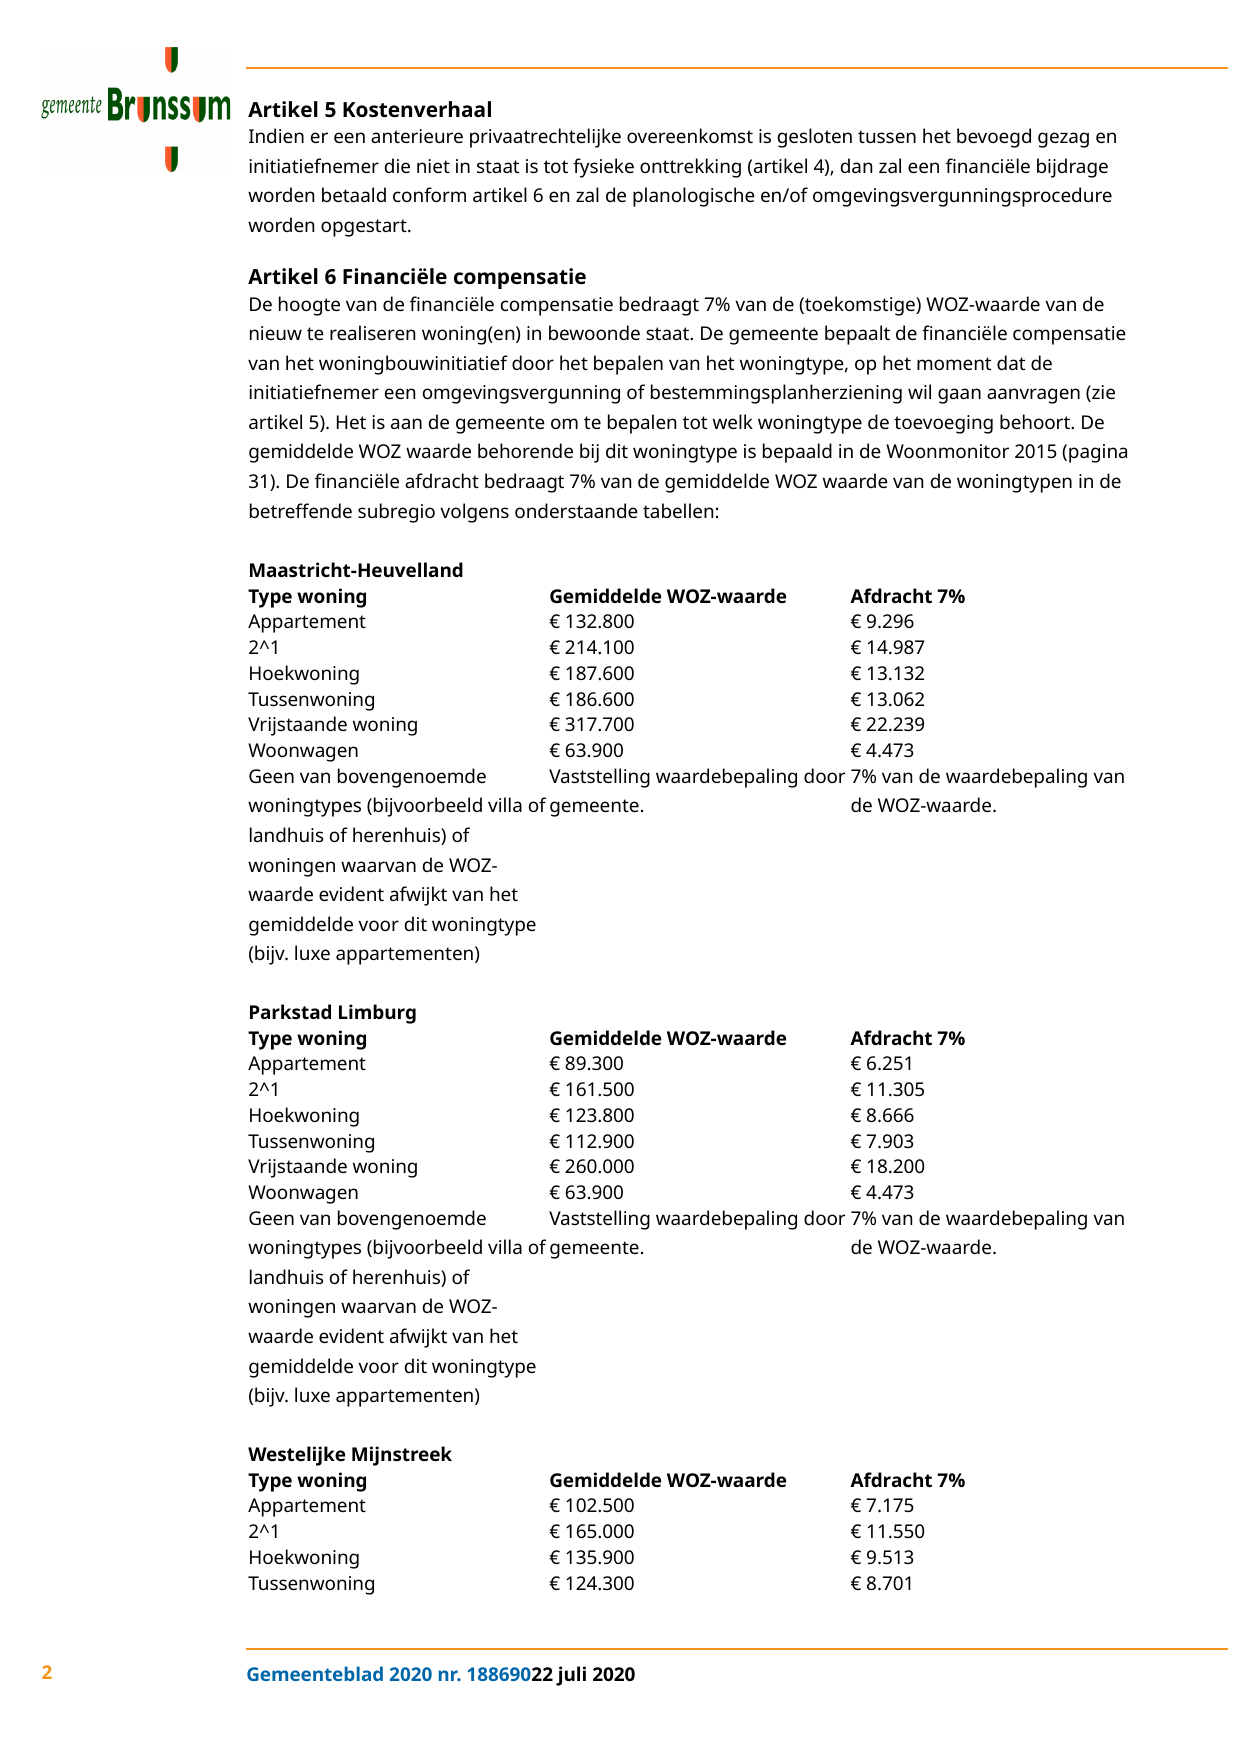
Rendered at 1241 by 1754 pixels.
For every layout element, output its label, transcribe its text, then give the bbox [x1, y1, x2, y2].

table_cell Vrijstaande woning [248, 1154, 549, 1179]
table_cell 7% van de waardebepaling van de WOZ-waarde. [850, 1205, 1152, 1408]
table_cell Afdracht 7% [850, 583, 1152, 609]
table_cell 2^1 [248, 634, 549, 660]
table_cell Vaststelling waardebepaling door gemeente. [549, 763, 850, 966]
table_cell Afdracht 7% [850, 1025, 1152, 1051]
table_cell € 63.900 [549, 737, 850, 763]
text Artikel 5 Kostenverhaal [248, 95, 1152, 123]
table_cell € 89.300 [549, 1051, 850, 1076]
table_cell € 8.666 [850, 1102, 1152, 1128]
table_cell € 260.000 [549, 1154, 850, 1179]
table_header Westelijke Mijnstreek [248, 1441, 549, 1467]
text Indien er een anterieure privaatrechtelijke overeenkomst is gesloten tussen het bevoegd gezag en initiatiefnemer die niet in staat is tot fysieke onttrekking (artikel 4), dan zal een financiële bijdrage worden betaald conform artikel 6 en zal de planologische en/of omgevingsvergunningsprocedure worden opgestart. [248, 123, 1152, 238]
table_cell Hoekwoning [248, 1544, 549, 1570]
table_cell Woonwagen [248, 1179, 549, 1205]
table_cell 2^1 [248, 1518, 549, 1544]
table_cell € 124.300 [549, 1570, 850, 1596]
table_cell € 4.473 [850, 1179, 1152, 1205]
table_cell Hoekwoning [248, 660, 549, 686]
table_cell € 187.600 [549, 660, 850, 686]
table_cell Type woning [248, 1467, 549, 1493]
table_cell € 14.987 [850, 634, 1152, 660]
table_cell Tussenwoning [248, 1570, 549, 1596]
table_cell € 112.900 [549, 1128, 850, 1153]
table_cell Gemiddelde WOZ-waarde [549, 583, 850, 609]
table_cell € 102.500 [549, 1493, 850, 1518]
table_cell Vaststelling waardebepaling door gemeente. [549, 1205, 850, 1408]
table_cell € 11.550 [850, 1518, 1152, 1544]
table_cell € 6.251 [850, 1051, 1152, 1076]
table_cell € 8.701 [850, 1570, 1152, 1596]
table_cell € 161.500 [549, 1076, 850, 1102]
table_cell Type woning [248, 583, 549, 609]
table_header [549, 999, 850, 1025]
table_cell Appartement [248, 1051, 549, 1076]
table_cell € 4.473 [850, 737, 1152, 763]
table_cell € 123.800 [549, 1102, 850, 1128]
table_cell € 11.305 [850, 1076, 1152, 1102]
table_cell € 132.800 [549, 609, 850, 634]
table_header [850, 999, 1152, 1025]
picture [41, 47, 231, 172]
table_cell € 9.296 [850, 609, 1152, 634]
table_cell Geen van bovengenoemde woningtypes (bijvoorbeeld villa of landhuis of herenhuis) of woningen waarvan de WOZ-waarde evident afwijkt van het gemiddelde voor dit woningtype (bijv. luxe appartementen) [248, 763, 549, 966]
table_cell Geen van bovengenoemde woningtypes (bijvoorbeeld villa of landhuis of herenhuis) of woningen waarvan de WOZ-waarde evident afwijkt van het gemiddelde voor dit woningtype (bijv. luxe appartementen) [248, 1205, 549, 1408]
text Artikel 6 Financiële compensatie [248, 262, 1152, 291]
table_cell € 13.132 [850, 660, 1152, 686]
text De hoogte van de financiële compensatie bedraagt 7% van de (toekomstige) WOZ-waarde van de nieuw te realiseren woning(en) in bewoonde staat. De gemeente bepaalt de financiële compensatie van het woningbouwinitiatief door het bepalen van het woningtype, op het moment dat de initiatiefnemer een omgevingsvergunning of bestemmingsplanherziening wil gaan aanvragen (zie artikel 5). Het is aan de gemeente om te bepalen tot welk woningtype de toevoeging behoort. De gemiddelde WOZ waarde behorende bij dit woningtype is bepaald in de Woonmonitor 2015 (pagina 31). De financiële afdracht bedraagt 7% van de gemiddelde WOZ waarde van de woningtypen in de betreffende subregio volgens onderstaande tabellen: [248, 291, 1152, 524]
table_cell € 13.062 [850, 686, 1152, 712]
table_cell € 7.903 [850, 1128, 1152, 1153]
table_cell € 186.600 [549, 686, 850, 712]
table_cell Tussenwoning [248, 1128, 549, 1153]
table_cell € 18.200 [850, 1154, 1152, 1179]
table_cell Type woning [248, 1025, 549, 1051]
table_cell Woonwagen [248, 737, 549, 763]
table_cell Vrijstaande woning [248, 712, 549, 737]
table_header Maastricht-Heuvelland [248, 557, 549, 583]
table_cell € 7.175 [850, 1493, 1152, 1518]
table_cell Gemiddelde WOZ-waarde [549, 1467, 850, 1493]
table_cell € 165.000 [549, 1518, 850, 1544]
table_cell Hoekwoning [248, 1102, 549, 1128]
table_cell € 9.513 [850, 1544, 1152, 1570]
table_header [850, 1441, 1152, 1467]
table_cell € 63.900 [549, 1179, 850, 1205]
table_cell Gemiddelde WOZ-waarde [549, 1025, 850, 1051]
table_cell € 214.100 [549, 634, 850, 660]
table_header [850, 557, 1152, 583]
table_header [549, 1441, 850, 1467]
table_cell € 135.900 [549, 1544, 850, 1570]
table_cell Appartement [248, 609, 549, 634]
table_cell Tussenwoning [248, 686, 549, 712]
table_cell 2^1 [248, 1076, 549, 1102]
table_cell € 22.239 [850, 712, 1152, 737]
table_header [549, 557, 850, 583]
table_cell Afdracht 7% [850, 1467, 1152, 1493]
table_cell Appartement [248, 1493, 549, 1518]
table_header Parkstad Limburg [248, 999, 549, 1025]
table_cell € 317.700 [549, 712, 850, 737]
table_cell 7% van de waardebepaling van de WOZ-waarde. [850, 763, 1152, 966]
